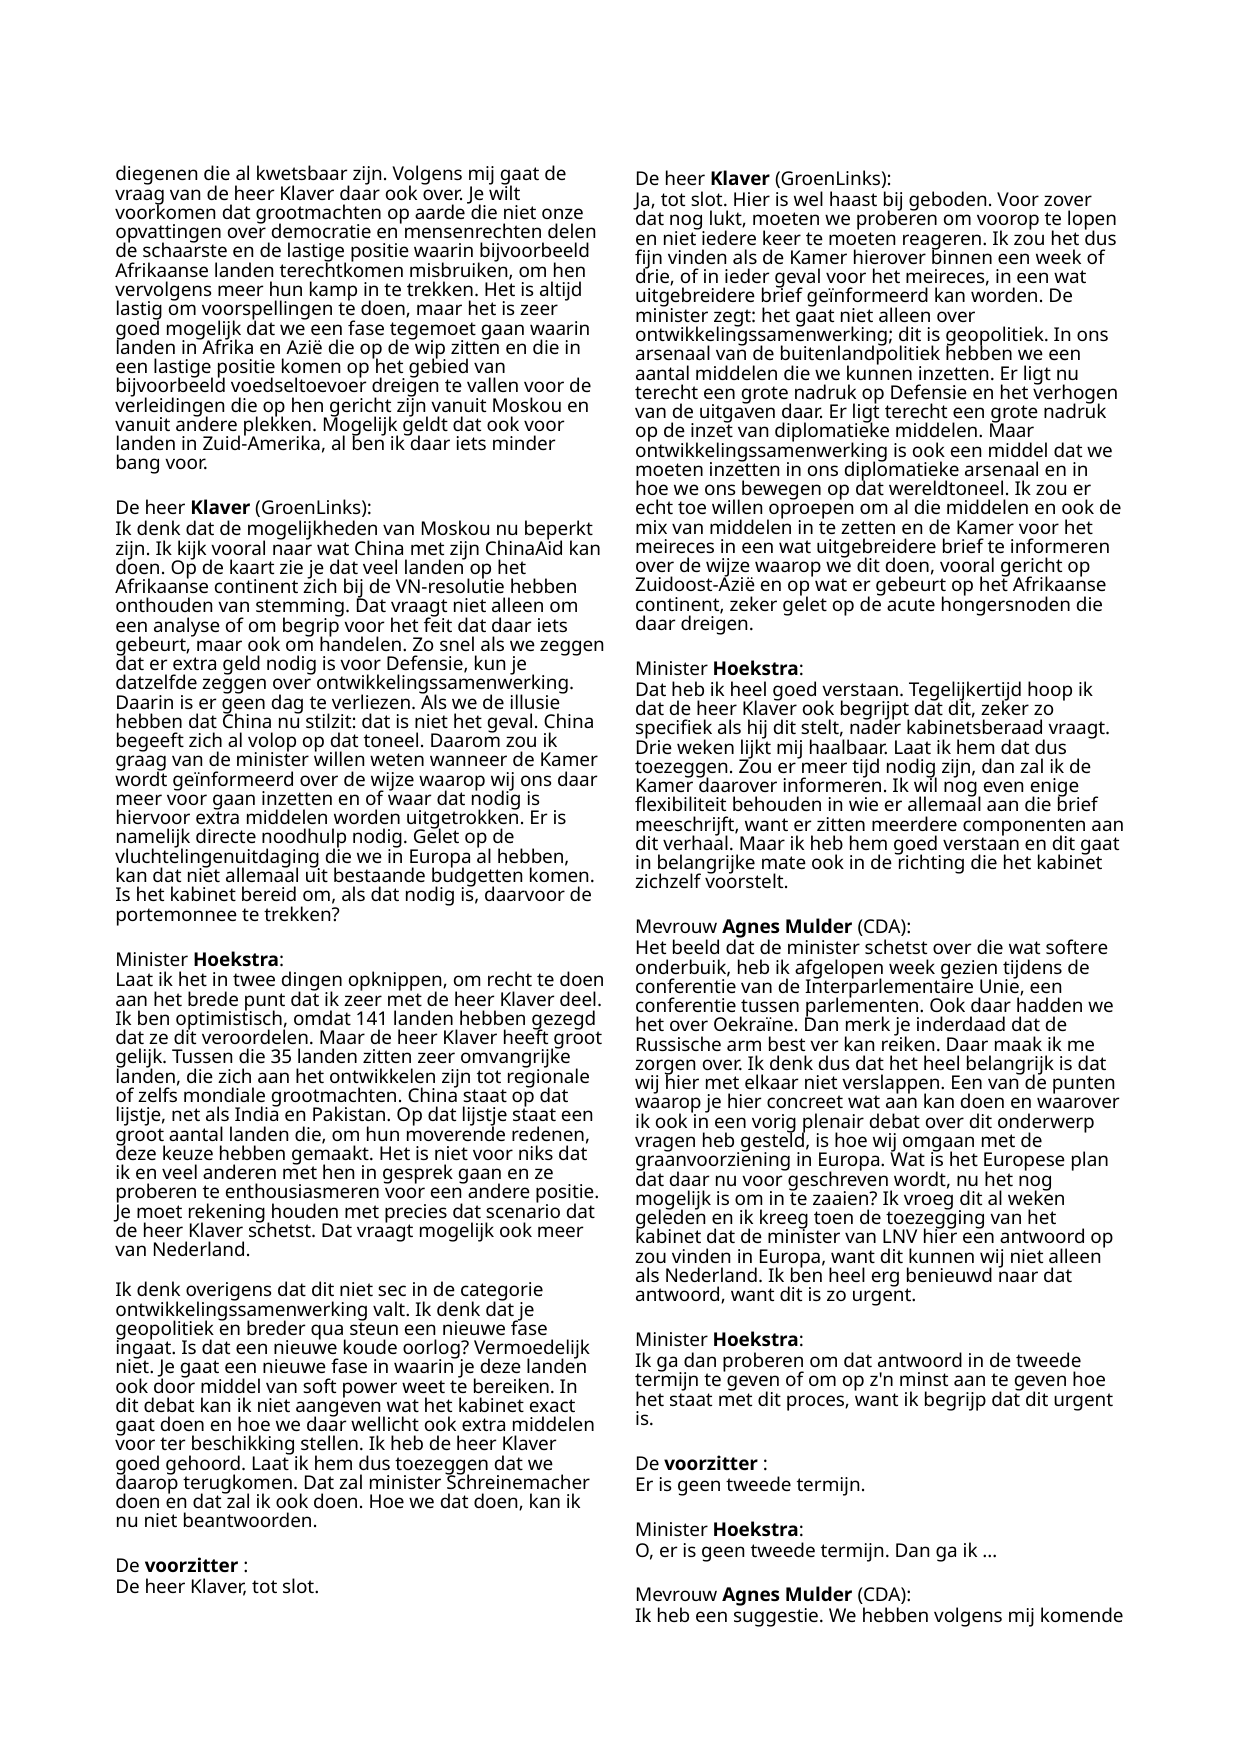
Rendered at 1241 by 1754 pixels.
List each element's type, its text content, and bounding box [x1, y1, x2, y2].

text Mevrouw Agnes Mulder (CDA): [635, 1582, 1125, 1607]
text De heer Klaver (GroenLinks): [635, 165, 1125, 191]
text Minister Hoekstra: [635, 1516, 1125, 1542]
text Dat heb ik heel goed verstaan. Tegelijkertijd hoop ik dat de heer Klaver ook begrijpt dat dit, zeker zo specifiek als hij dit stelt, nader kabinetsberaad vraagt. Drie weken lijkt mij haalbaar. Laat ik hem dat dus toezeggen. Zou er meer tijd nodig zijn, dan zal ik de Kamer daarover informeren. Ik wil nog even enige flexibiliteit behouden in wie er allemaal aan die brief meeschrijft, want er zitten meerdere componenten aan dit verhaal. Maar ik heb hem goed verstaan en dit gaat in belangrijke mate ook in de richting die het kabinet zichzelf voorstelt. [635, 681, 1125, 893]
text Mevrouw Agnes Mulder (CDA): [635, 914, 1125, 939]
text Ik heb een suggestie. We hebben volgens mij komende [635, 1607, 1125, 1627]
text Minister Hoekstra: [115, 946, 605, 971]
text Laat ik het in twee dingen opknippen, om recht te doen aan het brede punt dat ik zeer met de heer Klaver deel. Ik ben optimistisch, omdat 141 landen hebben gezegd dat ze dit veroordelen. Maar de heer Klaver heeft groot gelijk. Tussen die 35 landen zitten zeer omvangrijke landen, die zich aan het ontwikkelen zijn tot regionale of zelfs mondiale grootmachten. China staat op dat lijstje, net als India en Pakistan. Op dat lijstje staat een groot aantal landen die, om hun moverende redenen, deze keuze hebben gemaakt. Het is niet voor niks dat ik en veel anderen met hen in gesprek gaan en ze proberen te enthousiasmeren voor een andere positie. Je moet rekening houden met precies dat scenario dat de heer Klaver schetst. Dat vraagt mogelijk ook meer van Nederland. [115, 971, 605, 1261]
text Ja, tot slot. Hier is wel haast bij geboden. Voor zover dat nog lukt, moeten we proberen om voorop te lopen en niet iedere keer te moeten reageren. Ik zou het dus fijn vinden als de Kamer hierover binnen een week of drie, of in ieder geval voor het meireces, in een wat uitgebreidere brief geïnformeerd kan worden. De minister zegt: het gaat niet alleen over ontwikkelingssamenwerking; dit is geopolitiek. In ons arsenaal van de buitenlandpolitiek hebben we een aantal middelen die we kunnen inzetten. Er ligt nu terecht een grote nadruk op Defensie en het verhogen van de uitgaven daar. Er ligt terecht een grote nadruk op de inzet van diplomatieke middelen. Maar ontwikkelingssamenwerking is ook een middel dat we moeten inzetten in ons diplomatieke arsenaal en in hoe we ons bewegen op dat wereldtoneel. Ik zou er echt toe willen oproepen om al die middelen en ook de mix van middelen in te zetten en de Kamer voor het meireces in een wat uitgebreidere brief te informeren over de wijze waarop we dit doen, vooral gericht op Zuidoost-Azië en op wat er gebeurt op het Afrikaanse continent, zeker gelet op de acute hongersnoden die daar dreigen. [635, 191, 1125, 634]
text Minister Hoekstra: [635, 1326, 1125, 1352]
text De heer Klaver, tot slot. [115, 1578, 605, 1598]
text De heer Klaver (GroenLinks): [115, 494, 605, 520]
text O, er is geen tweede termijn. Dan ga ik … [635, 1542, 1125, 1561]
text diegenen die al kwetsbaar zijn. Volgens mij gaat de vraag van de heer Klaver daar ook over. Je wilt voorkomen dat grootmachten op aarde die niet onze opvattingen over democratie en mensenrechten delen de schaarste en de lastige positie waarin bijvoorbeeld Afrikaanse landen terechtkomen misbruiken, om hen vervolgens meer hun kamp in te trekken. Het is altijd lastig om voorspellingen te doen, maar het is zeer goed mogelijk dat we een fase tegemoet gaan waarin landen in Afrika en Azië die op de wip zitten en die in een lastige positie komen op het gebied van bijvoorbeeld voedseltoevoer dreigen te vallen voor de verleidingen die op hen gericht zijn vanuit Moskou en vanuit andere plekken. Mogelijk geldt dat ook voor landen in Zuid-Amerika, al ben ik daar iets minder bang voor. [115, 165, 605, 474]
text De voorzitter : [115, 1553, 605, 1578]
text Ik ga dan proberen om dat antwoord in de tweede termijn te geven of om op z'n minst aan te geven hoe het staat met dit proces, want ik begrijp dat dit urgent is. [635, 1352, 1125, 1429]
text De voorzitter : [635, 1450, 1125, 1476]
text Ik denk dat de mogelijkheden van Moskou nu beperkt zijn. Ik kijk vooral naar wat China met zijn ChinaAid kan doen. Op de kaart zie je dat veel landen op het Afrikaanse continent zich bij de VN-resolutie hebben onthouden van stemming. Dat vraagt niet alleen om een analyse of om begrip voor het feit dat daar iets gebeurt, maar ook om handelen. Zo snel als we zeggen dat er extra geld nodig is voor Defensie, kun je datzelfde zeggen over ontwikkelingssamenwerking. Daarin is er geen dag te verliezen. Als we de illusie hebben dat China nu stilzit: dat is niet het geval. China begeeft zich al volop op dat toneel. Daarom zou ik graag van de minister willen weten wanneer de Kamer wordt geïnformeerd over de wijze waarop wij ons daar meer voor gaan inzetten en of waar dat nodig is hiervoor extra middelen worden uitgetrokken. Er is namelijk directe noodhulp nodig. Gelet op de vluchtelingenuitdaging die we in Europa al hebben, kan dat niet allemaal uit bestaande budgetten komen. Is het kabinet bereid om, als dat nodig is, daarvoor de portemonnee te trekken? [115, 520, 605, 925]
text Het beeld dat de minister schetst over die wat softere onderbuik, heb ik afgelopen week gezien tijdens de conferentie van de Interparlementaire Unie, een conferentie tussen parlementen. Ook daar hadden we het over Oekraïne. Dan merk je inderdaad dat de Russische arm best ver kan reiken. Daar maak ik me zorgen over. Ik denk dus dat het heel belangrijk is dat wij hier met elkaar niet verslappen. Een van de punten waarop je hier concreet wat aan kan doen en waarover ik ook in een vorig plenair debat over dit onderwerp vragen heb gesteld, is hoe wij omgaan met de graanvoorziening in Europa. Wat is het Europese plan dat daar nu voor geschreven wordt, nu het nog mogelijk is om in te zaaien? Ik vroeg dit al weken geleden en ik kreeg toen de toezegging van het kabinet dat de minister van LNV hier een antwoord op zou vinden in Europa, want dit kunnen wij niet alleen als Nederland. Ik ben heel erg benieuwd naar dat antwoord, want dit is zo urgent. [635, 939, 1125, 1306]
text Er is geen tweede termijn. [635, 1476, 1125, 1495]
text Ik denk overigens dat dit niet sec in de categorie ontwikkelingssamenwerking valt. Ik denk dat je geopolitiek en breder qua steun een nieuwe fase ingaat. Is dat een nieuwe koude oorlog? Vermoedelijk niet. Je gaat een nieuwe fase in waarin je deze landen ook door middel van soft power weet te bereiken. In dit debat kan ik niet aangeven wat het kabinet exact gaat doen en hoe we daar wellicht ook extra middelen voor ter beschikking stellen. Ik heb de heer Klaver goed gehoord. Laat ik hem dus toezeggen dat we daarop terugkomen. Dat zal minister Schreinemacher doen en dat zal ik ook doen. Hoe we dat doen, kan ik nu niet beantwoorden. [115, 1281, 605, 1532]
text Minister Hoekstra: [635, 655, 1125, 681]
